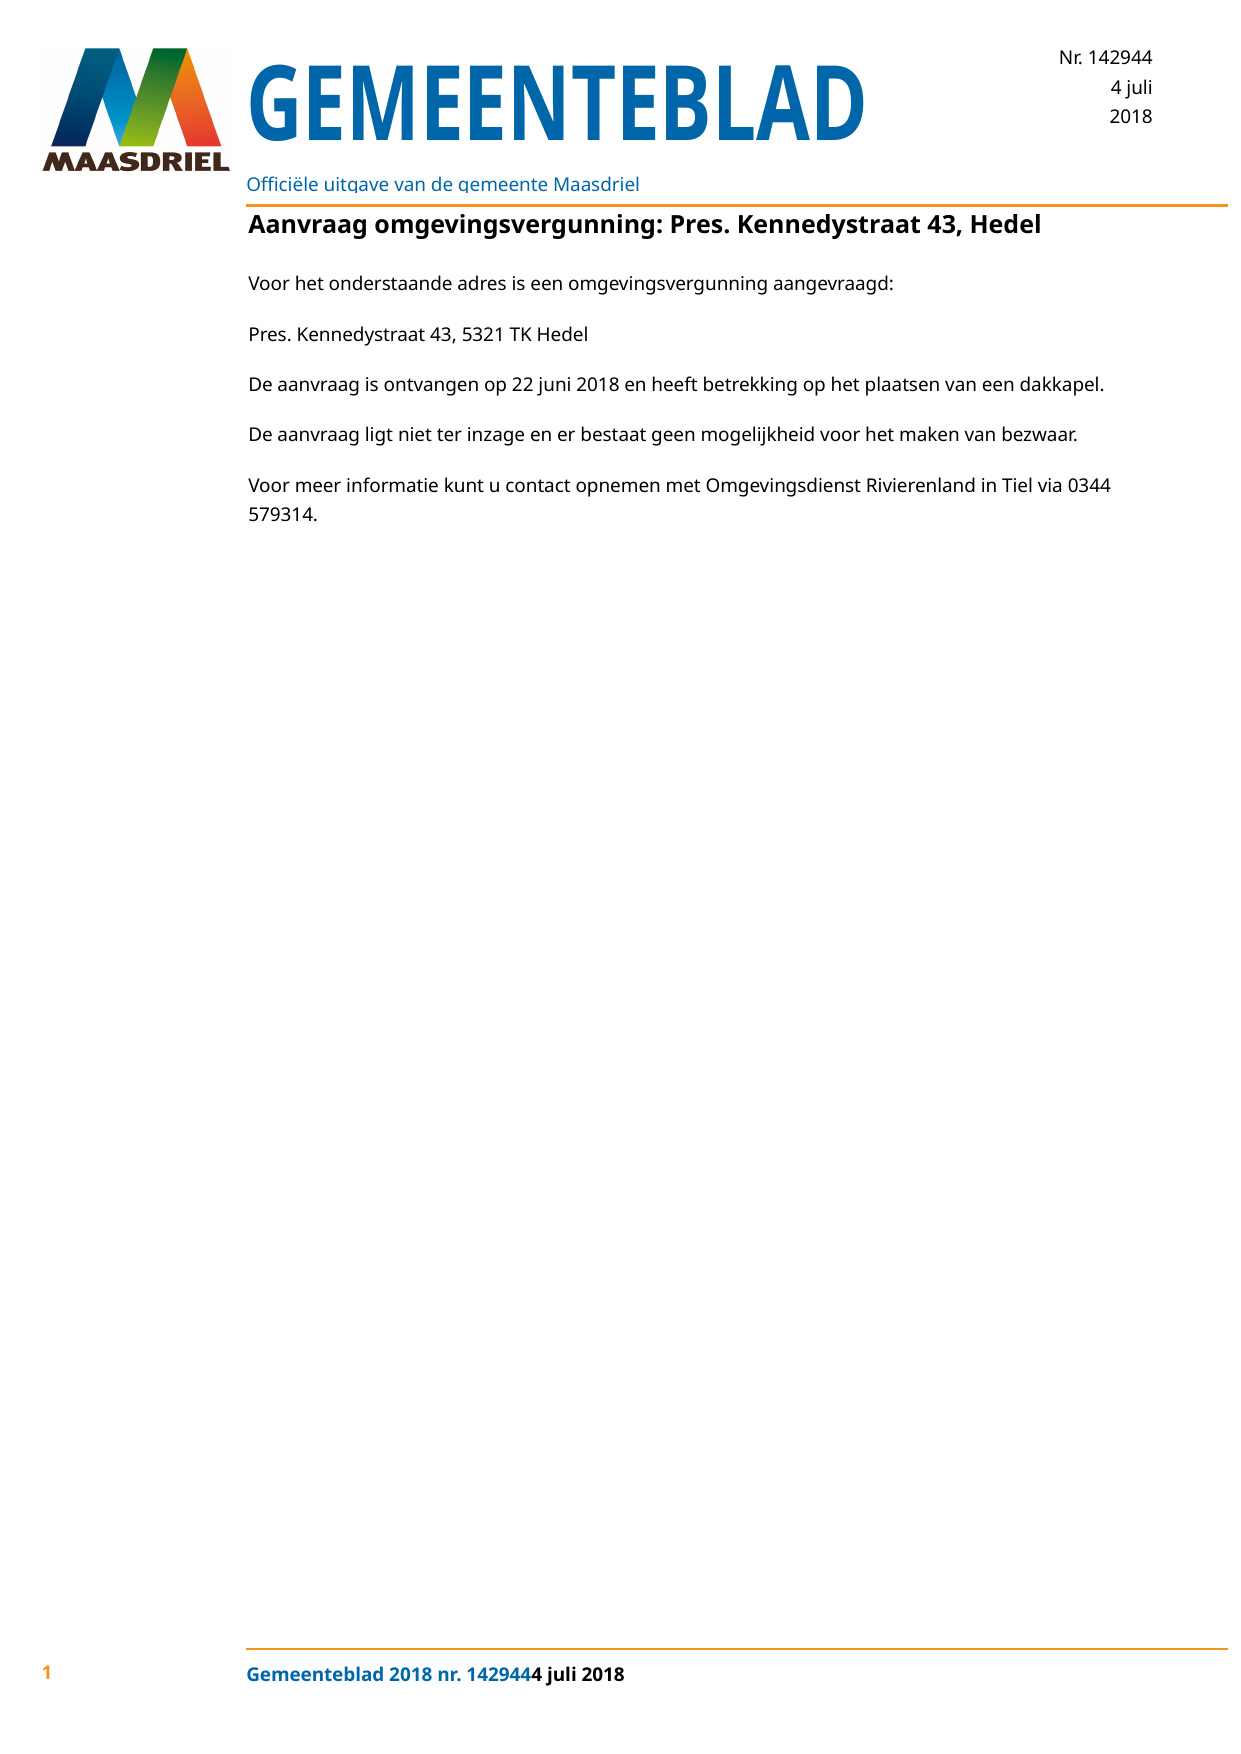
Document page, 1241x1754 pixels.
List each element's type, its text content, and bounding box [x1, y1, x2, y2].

picture [41, 47, 231, 172]
text Aanvraag omgevingsvergunning: Pres. Kennedystraat 43, Hedel [248, 207, 1152, 241]
text De aanvraag ligt niet ter inzage en er bestaat geen mogelijkheid voor het maken van bezwaar. [248, 422, 1152, 447]
text De aanvraag is ontvangen op 22 juni 2018 en heeft betrekking op het plaatsen van een dakkapel. [248, 371, 1152, 397]
text Voor het onderstaande adres is een omgevingsvergunning aangevraagd: [248, 270, 1152, 296]
text Voor meer informatie kunt u contact opnemen met Omgevingsdienst Rivierenland in Tiel via 0344 579314. [248, 472, 1152, 527]
text Pres. Kennedystraat 43, 5321 TK Hedel [248, 321, 1152, 346]
